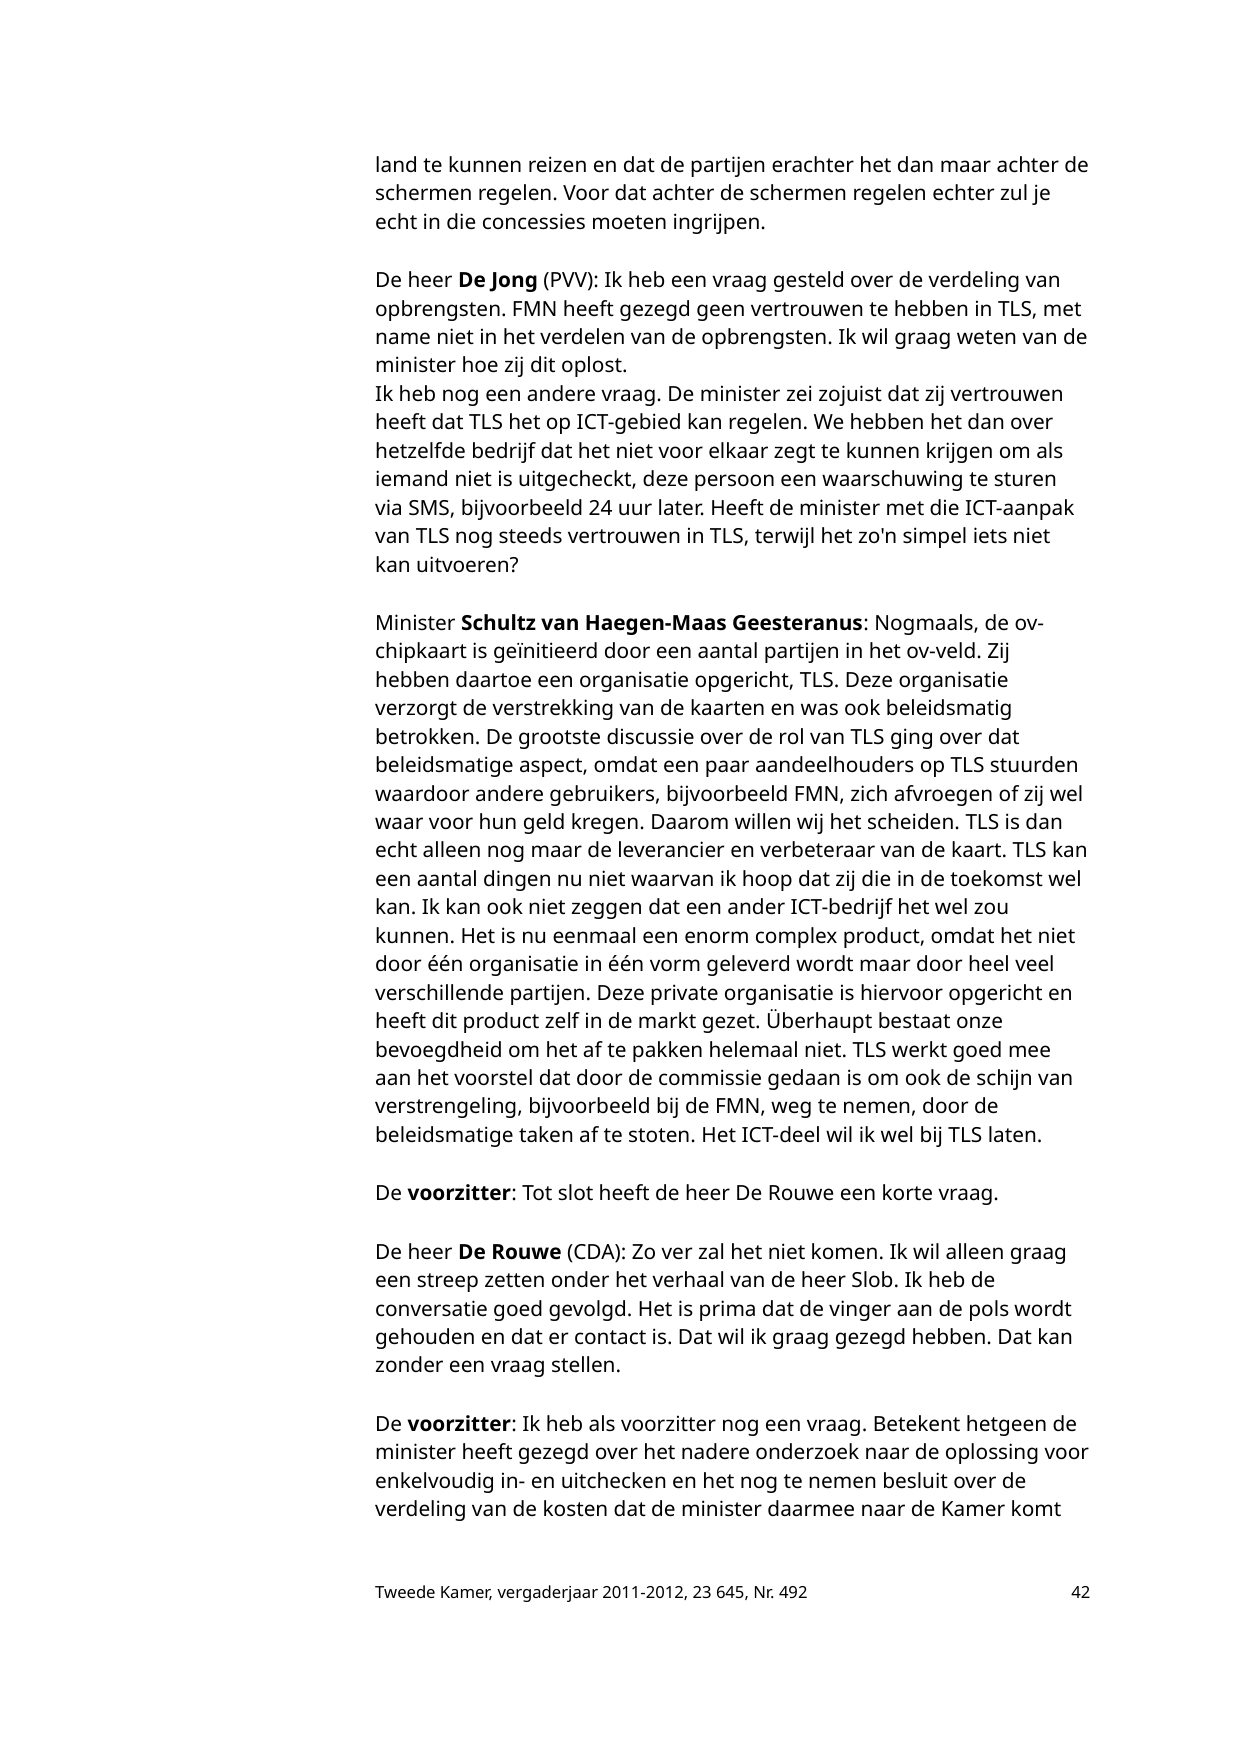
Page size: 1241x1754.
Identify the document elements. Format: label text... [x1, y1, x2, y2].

text Minister Schultz van Haegen-Maas Geesteranus: Nogmaals, de ov-chipkaart is geïnitieerd door een aantal partijen in het ov-veld. Zij hebben daartoe een organisatie opgericht, TLS. Deze organisatie verzorgt de verstrekking van de kaarten en was ook beleidsmatig betrokken. De grootste discussie over de rol van TLS ging over dat beleidsmatige aspect, omdat een paar aandeelhouders op TLS stuurden waardoor andere gebruikers, bijvoorbeeld FMN, zich afvroegen of zij wel waar voor hun geld kregen. Daarom willen wij het scheiden. TLS is dan echt alleen nog maar de leverancier en verbeteraar van de kaart. TLS kan een aantal dingen nu niet waarvan ik hoop dat zij die in de toekomst wel kan. Ik kan ook niet zeggen dat een ander ICT-bedrijf het wel zou kunnen. Het is nu eenmaal een enorm complex product, omdat het niet door één organisatie in één vorm geleverd wordt maar door heel veel verschillende partijen. Deze private organisatie is hiervoor opgericht en heeft dit product zelf in de markt gezet. Überhaupt bestaat onze bevoegdheid om het af te pakken helemaal niet. TLS werkt goed mee aan het voorstel dat door de commissie gedaan is om ook de schijn van verstrengeling, bijvoorbeeld bij de FMN, weg te nemen, door de beleidsmatige taken af te stoten. Het ICT-deel wil ik wel bij TLS laten. [375, 608, 1090, 1148]
text De heer De Rouwe (CDA): Zo ver zal het niet komen. Ik wil alleen graag een streep zetten onder het verhaal van de heer Slob. Ik heb de conversatie goed gevolgd. Het is prima dat de vinger aan de pols wordt gehouden en dat er contact is. Dat wil ik graag gezegd hebben. Dat kan zonder een vraag stellen. [375, 1237, 1090, 1379]
text De voorzitter: Tot slot heeft de heer De Rouwe een korte vraag. [375, 1178, 1090, 1207]
text Ik heb nog een andere vraag. De minister zei zojuist dat zij vertrouwen heeft dat TLS het op ICT-gebied kan regelen. We hebben het dan over hetzelfde bedrijf dat het niet voor elkaar zegt te kunnen krijgen om als iemand niet is uitgecheckt, deze persoon een waarschuwing te sturen via SMS, bijvoorbeeld 24 uur later. Heeft de minister met die ICT-aanpak van TLS nog steeds vertrouwen in TLS, terwijl het zo'n simpel iets niet kan uitvoeren? [375, 379, 1090, 578]
text De heer De Jong (PVV): Ik heb een vraag gesteld over de verdeling van opbrengsten. FMN heeft gezegd geen vertrouwen te hebben in TLS, met name niet in het verdelen van de opbrengsten. Ik wil graag weten van de minister hoe zij dit oplost. [375, 265, 1090, 379]
text land te kunnen reizen en dat de partijen erachter het dan maar achter de schermen regelen. Voor dat achter de schermen regelen echter zul je echt in die concessies moeten ingrijpen. [375, 150, 1090, 235]
text De voorzitter: Ik heb als voorzitter nog een vraag. Betekent hetgeen de minister heeft gezegd over het nadere onderzoek naar de oplossing voor enkelvoudig in- en uitchecken en het nog te nemen besluit over de verdeling van de kosten dat de minister daarmee naar de Kamer komt [375, 1409, 1090, 1523]
